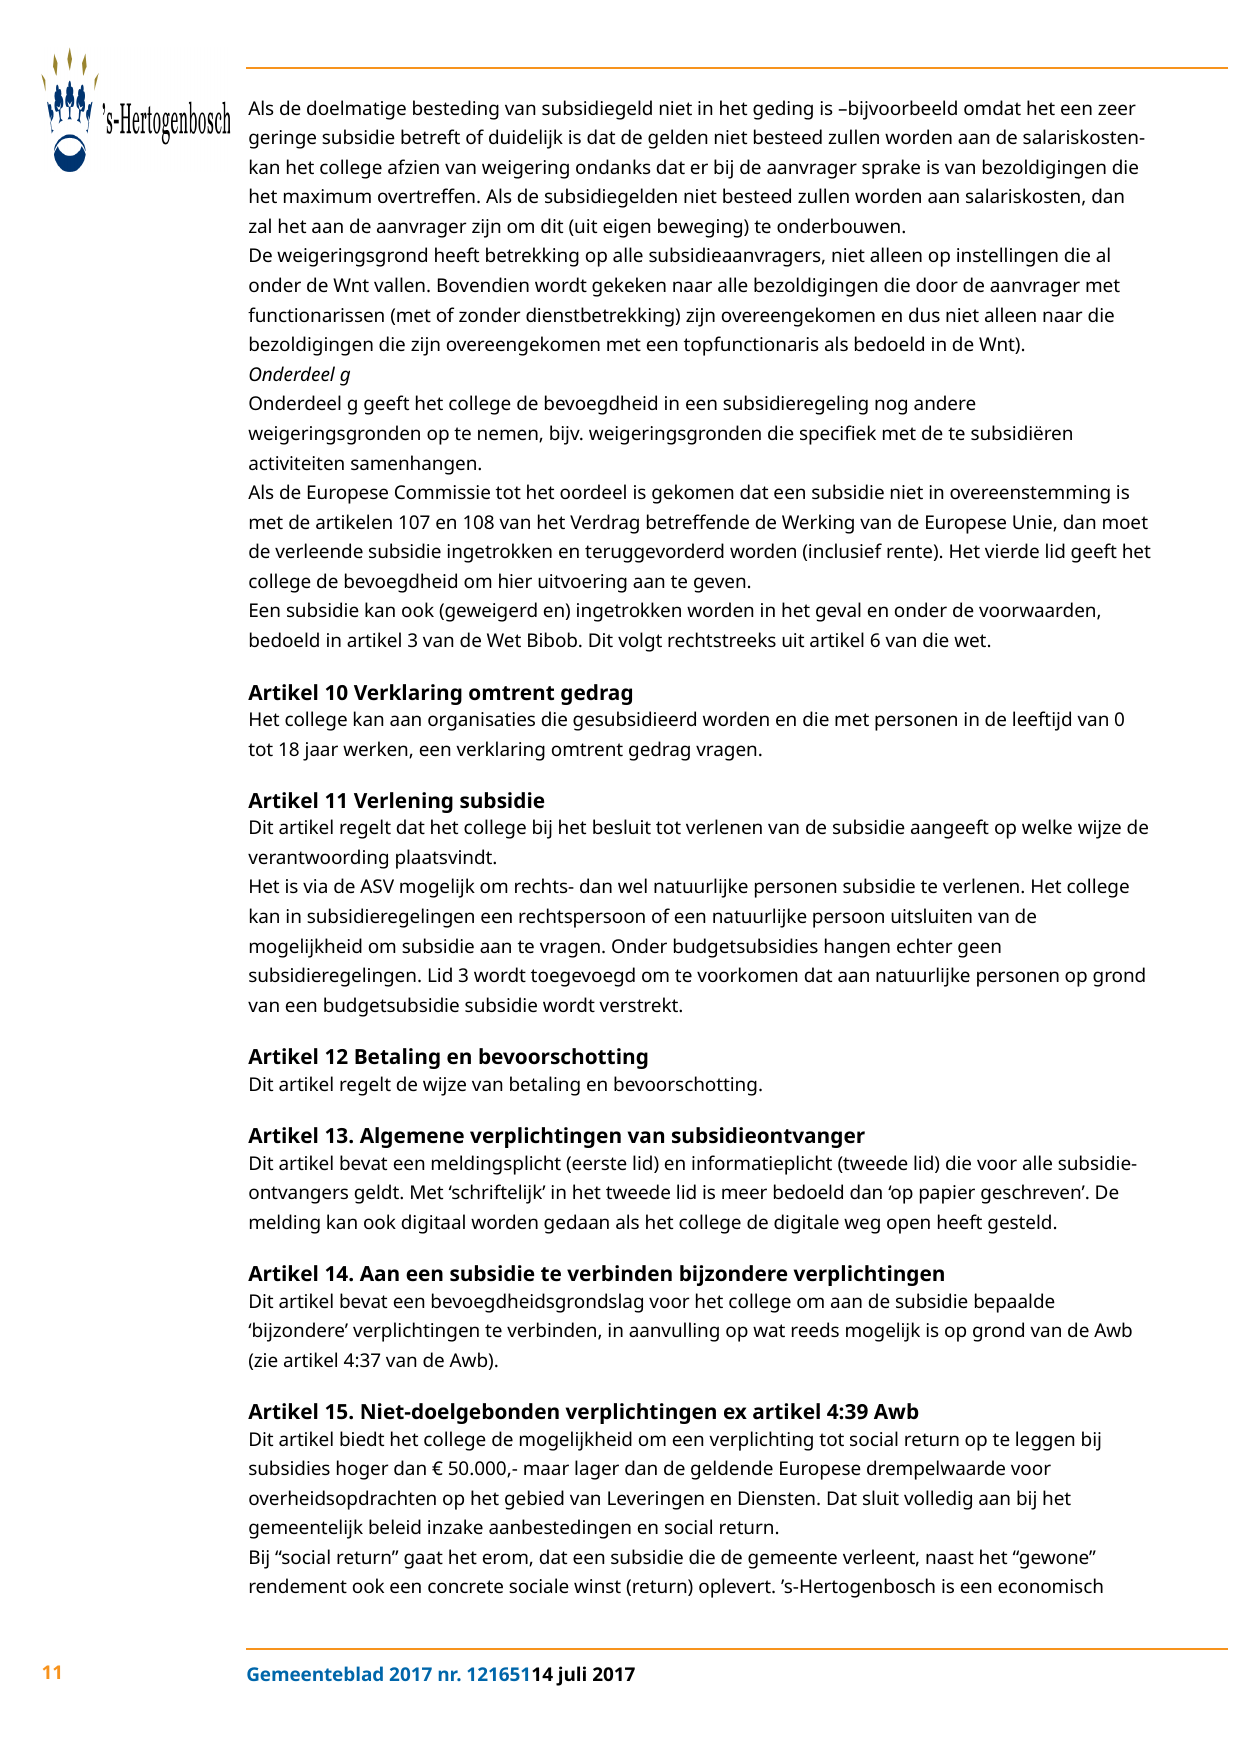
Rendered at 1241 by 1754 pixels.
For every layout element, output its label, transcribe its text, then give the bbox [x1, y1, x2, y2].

text Artikel 15. Niet-doelgebonden verplichtingen ex artikel 4:39 Awb [248, 1397, 1152, 1426]
text Als de doelmatige besteding van subsidiegeld niet in het geding is –bijvoorbeeld omdat het een zeer geringe subsidie betreft of duidelijk is dat de gelden niet besteed zullen worden aan de salariskosten- kan het college afzien van weigering ondanks dat er bij de aanvrager sprake is van bezoldigingen die het maximum overtreffen. Als de subsidiegelden niet besteed zullen worden aan salariskosten, dan zal het aan de aanvrager zijn om dit (uit eigen beweging) te onderbouwen. [248, 95, 1152, 239]
text Als de Europese Commissie tot het oordeel is gekomen dat een subsidie niet in overeenstemming is met de artikelen 107 en 108 van het Verdrag betreffende de Werking van de Europese Unie, dan moet de verleende subsidie ingetrokken en teruggevorderd worden (inclusief rente). Het vierde lid geeft het college de bevoegdheid om hier uitvoering aan te geven. [248, 479, 1152, 594]
text Artikel 14. Aan een subsidie te verbinden bijzondere verplichtingen [248, 1259, 1152, 1288]
text Onderdeel g geeft het college de bevoegdheid in een subsidieregeling nog andere weigeringsgronden op te nemen, bijv. weigeringsgronden die specifiek met de te subsidiëren activiteiten samenhangen. [248, 391, 1152, 476]
text Onderdeel g [248, 361, 1152, 387]
picture [41, 47, 231, 172]
text Dit artikel bevat een bevoegdheidsgrondslag voor het college om aan de subsidie bepaalde ‘bijzondere’ verplichtingen te verbinden, in aanvulling op wat reeds mogelijk is op grond van de Awb (zie artikel 4:37 van de Awb). [248, 1288, 1152, 1373]
text Artikel 13. Algemene verplichtingen van subsidieontvanger [248, 1121, 1152, 1150]
text Dit artikel regelt dat het college bij het besluit tot verlenen van de subsidie aangeeft op welke wijze de verantwoording plaatsvindt. [248, 814, 1152, 870]
text Dit artikel bevat een meldingsplicht (eerste lid) en informatieplicht (tweede lid) die voor alle subsidie-ontvangers geldt. Met ‘schriftelijk’ in het tweede lid is meer bedoeld dan ‘op papier geschreven’. De melding kan ook digitaal worden gedaan als het college de digitale weg open heeft gesteld. [248, 1150, 1152, 1235]
text Bij “social return” gaat het erom, dat een subsidie die de gemeente verleent, naast het “gewone” rendement ook een concrete sociale winst (return) oplevert. ’s-Hertogenbosch is een economisch [248, 1544, 1152, 1599]
text De weigeringsgrond heeft betrekking op alle subsidieaanvragers, niet alleen op instellingen die al onder de Wnt vallen. Bovendien wordt gekeken naar alle bezoldigingen die door de aanvrager met functionarissen (met of zonder dienstbetrekking) zijn overeengekomen en dus niet alleen naar die bezoldigingen die zijn overeengekomen met een topfunctionaris als bedoeld in de Wnt). [248, 243, 1152, 357]
text Dit artikel biedt het college de mogelijkheid om een verplichting tot social return op te leggen bij subsidies hoger dan € 50.000,- maar lager dan de geldende Europese drempelwaarde voor overheidsopdrachten op het gebied van Leveringen en Diensten. Dat sluit volledig aan bij het gemeentelijk beleid inzake aanbestedingen en social return. [248, 1426, 1152, 1540]
text Artikel 11 Verlening subsidie [248, 786, 1152, 814]
text Het is via de ASV mogelijk om rechts- dan wel natuurlijke personen subsidie te verlenen. Het college kan in subsidieregelingen een rechtspersoon of een natuurlijke persoon uitsluiten van de mogelijkheid om subsidie aan te vragen. Onder budgetsubsidies hangen echter geen subsidieregelingen. Lid 3 wordt toegevoegd om te voorkomen dat aan natuurlijke personen op grond van een budgetsubsidie subsidie wordt verstrekt. [248, 874, 1152, 1018]
text Artikel 12 Betaling en bevoorschotting [248, 1042, 1152, 1071]
text Een subsidie kan ook (geweigerd en) ingetrokken worden in het geval en onder de voorwaarden, bedoeld in artikel 3 van de Wet Bibob. Dit volgt rechtstreeks uit artikel 6 van die wet. [248, 598, 1152, 653]
text Artikel 10 Verklaring omtrent gedrag [248, 678, 1152, 706]
text Dit artikel regelt de wijze van betaling en bevoorschotting. [248, 1071, 1152, 1097]
text Het college kan aan organisaties die gesubsidieerd worden en die met personen in de leeftijd van 0 tot 18 jaar werken, een verklaring omtrent gedrag vragen. [248, 706, 1152, 761]
